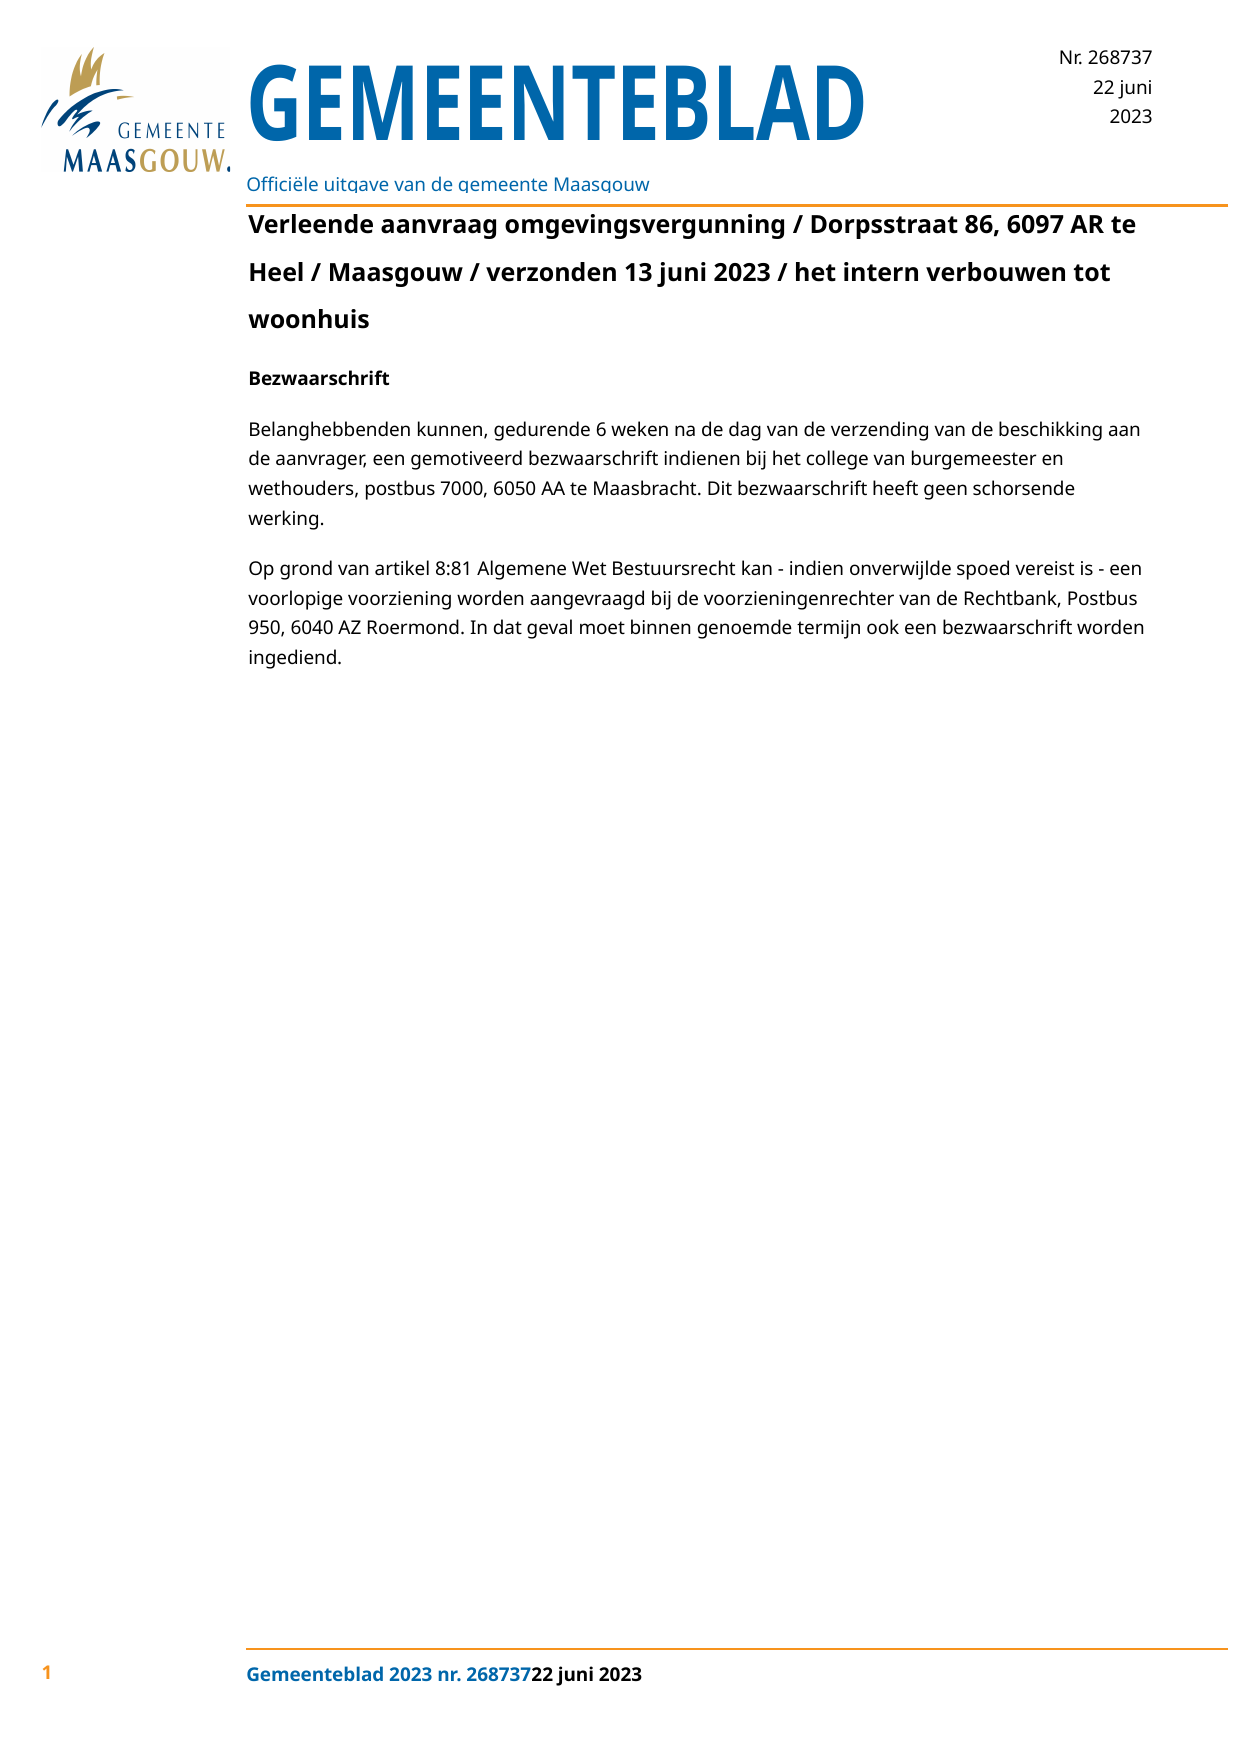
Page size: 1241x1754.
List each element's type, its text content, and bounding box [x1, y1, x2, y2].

text Op grond van artikel 8:81 Algemene Wet Bestuursrecht kan - indien onverwijlde spoed vereist is - een voorlopige voorziening worden aangevraagd bij de voorzieningenrechter van de Rechtbank, Postbus 950, 6040 AZ Roermond. In dat geval moet binnen genoemde termijn ook een bezwaarschrift worden ingediend. [248, 555, 1152, 669]
picture [41, 47, 231, 172]
text Belanghebbenden kunnen, gedurende 6 weken na de dag van de verzending van de beschikking aan de aanvrager, een gemotiveerd bezwaarschrift indienen bij het college van burgemeester en wethouders, postbus 7000, 6050 AA te Maasbracht. Dit bezwaarschrift heeft geen schorsende werking. [248, 416, 1152, 530]
text Bezwaarschrift [248, 366, 1152, 391]
text Verleende aanvraag omgevingsvergunning / Dorpsstraat 86, 6097 AR te Heel / Maasgouw / verzonden 13 juni 2023 / het intern verbouwen tot woonhuis [248, 207, 1152, 336]
